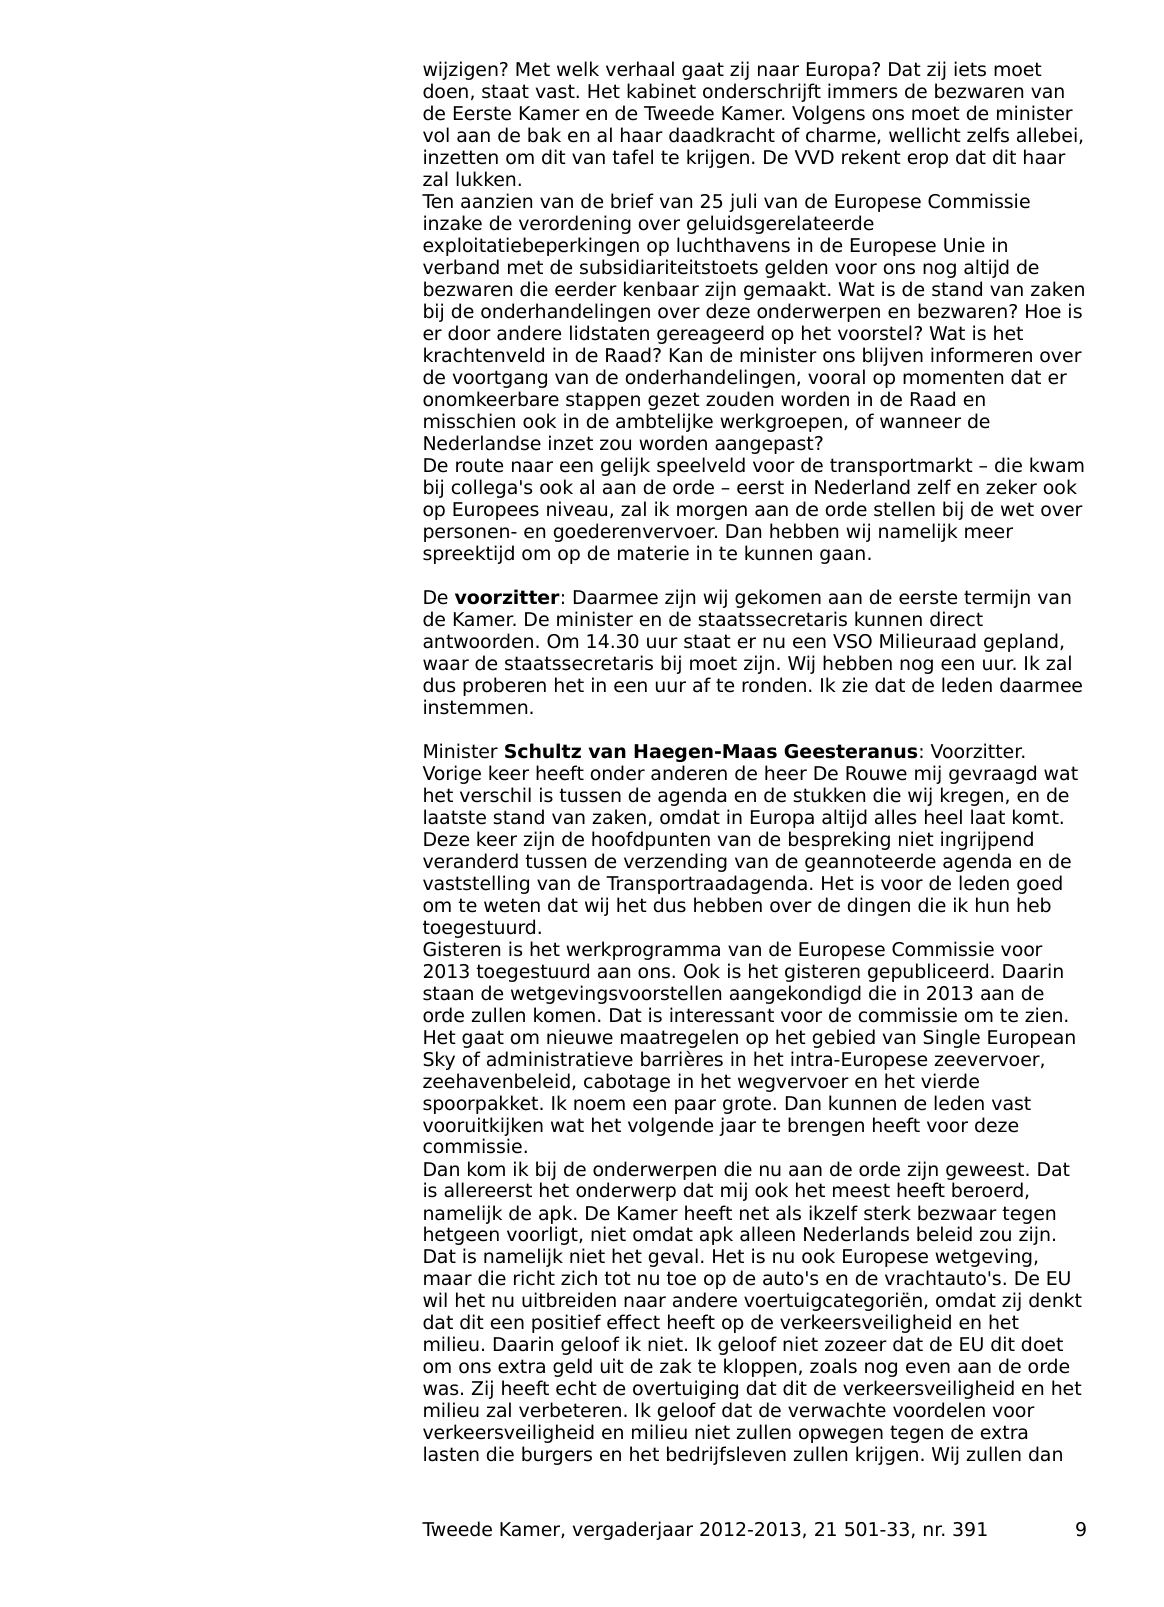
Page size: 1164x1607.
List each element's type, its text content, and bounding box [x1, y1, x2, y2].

text wijzigen? Met welk verhaal gaat zij naar Europa? Dat zij iets moet doen, staat vast. Het kabinet onderschrijft immers de bezwaren van de Eerste Kamer en de Tweede Kamer. Volgens ons moet de minister vol aan de bak en al haar daadkracht of charme, wellicht zelfs allebei, inzetten om dit van tafel te krijgen. De VVD rekent erop dat dit haar zal lukken. [422, 59, 1087, 191]
text Gisteren is het werkprogramma van de Europese Commissie voor 2013 toegestuurd aan ons. Ook is het gisteren gepubliceerd. Daarin staan de wetgevingsvoorstellen aangekondigd die in 2013 aan de orde zullen komen. Dat is interessant voor de commissie om te zien. Het gaat om nieuwe maatregelen op het gebied van Single European Sky of administratieve barrières in het intra-Europese zeevervoer, zeehavenbeleid, cabotage in het wegvervoer en het vierde spoorpakket. Ik noem een paar grote. Dan kunnen de leden vast vooruitkijken wat het volgende jaar te brengen heeft voor deze commissie. [422, 939, 1087, 1158]
text Dan kom ik bij de onderwerpen die nu aan de orde zijn geweest. Dat is allereerst het onderwerp dat mij ook het meest heeft beroerd, namelijk de apk. De Kamer heeft net als ikzelf sterk bezwaar tegen hetgeen voorligt, niet omdat apk alleen Nederlands beleid zou zijn. Dat is namelijk niet het geval. Het is nu ook Europese wetgeving, maar die richt zich tot nu toe op de auto's en de vrachtauto's. De EU wil het nu uitbreiden naar andere voertuigcategoriën, omdat zij denkt dat dit een positief effect heeft op de verkeersveiligheid en het milieu. Daarin geloof ik niet. Ik geloof niet zozeer dat de EU dit doet om ons extra geld uit de zak te kloppen, zoals nog even aan de orde was. Zij heeft echt de overtuiging dat dit de verkeersveiligheid en het milieu zal verbeteren. Ik geloof dat de verwachte voordelen voor verkeersveiligheid en milieu niet zullen opwegen tegen de extra lasten die burgers en het bedrijfsleven zullen krijgen. Wij zullen dan [422, 1158, 1087, 1466]
text Ten aanzien van de brief van 25 juli van de Europese Commissie inzake de verordening over geluidsgerelateerde exploitatiebeperkingen op luchthavens in de Europese Unie in verband met de subsidiariteitstoets gelden voor ons nog altijd de bezwaren die eerder kenbaar zijn gemaakt. Wat is de stand van zaken bij de onderhandelingen over deze onderwerpen en bezwaren? Hoe is er door andere lidstaten gereageerd op het voorstel? Wat is het krachtenveld in de Raad? Kan de minister ons blijven informeren over de voortgang van de onderhandelingen, vooral op momenten dat er onomkeerbare stappen gezet zouden worden in de Raad en misschien ook in de ambtelijke werkgroepen, of wanneer de Nederlandse inzet zou worden aangepast? [422, 191, 1087, 455]
text De route naar een gelijk speelveld voor de transportmarkt – die kwam bij collega's ook al aan de orde – eerst in Nederland zelf en zeker ook op Europees niveau, zal ik morgen aan de orde stellen bij de wet over personen- en goederenvervoer. Dan hebben wij namelijk meer spreektijd om op de materie in te kunnen gaan. [422, 455, 1087, 564]
text De voorzitter: Daarmee zijn wij gekomen aan de eerste termijn van de Kamer. De minister en de staatssecretaris kunnen direct antwoorden. Om 14.30 uur staat er nu een VSO Milieuraad gepland, waar de staatssecretaris bij moet zijn. Wij hebben nog een uur. Ik zal dus proberen het in een uur af te ronden. Ik zie dat de leden daarmee instemmen. [422, 587, 1087, 719]
text Minister Schultz van Haegen-Maas Geesteranus: Voorzitter. Vorige keer heeft onder anderen de heer De Rouwe mij gevraagd wat het verschil is tussen de agenda en de stukken die wij kregen, en de laatste stand van zaken, omdat in Europa altijd alles heel laat komt. Deze keer zijn de hoofdpunten van de bespreking niet ingrijpend veranderd tussen de verzending van de geannoteerde agenda en de vaststelling van de Transportraadagenda. Het is voor de leden goed om te weten dat wij het dus hebben over de dingen die ik hun heb toegestuurd. [422, 741, 1087, 939]
